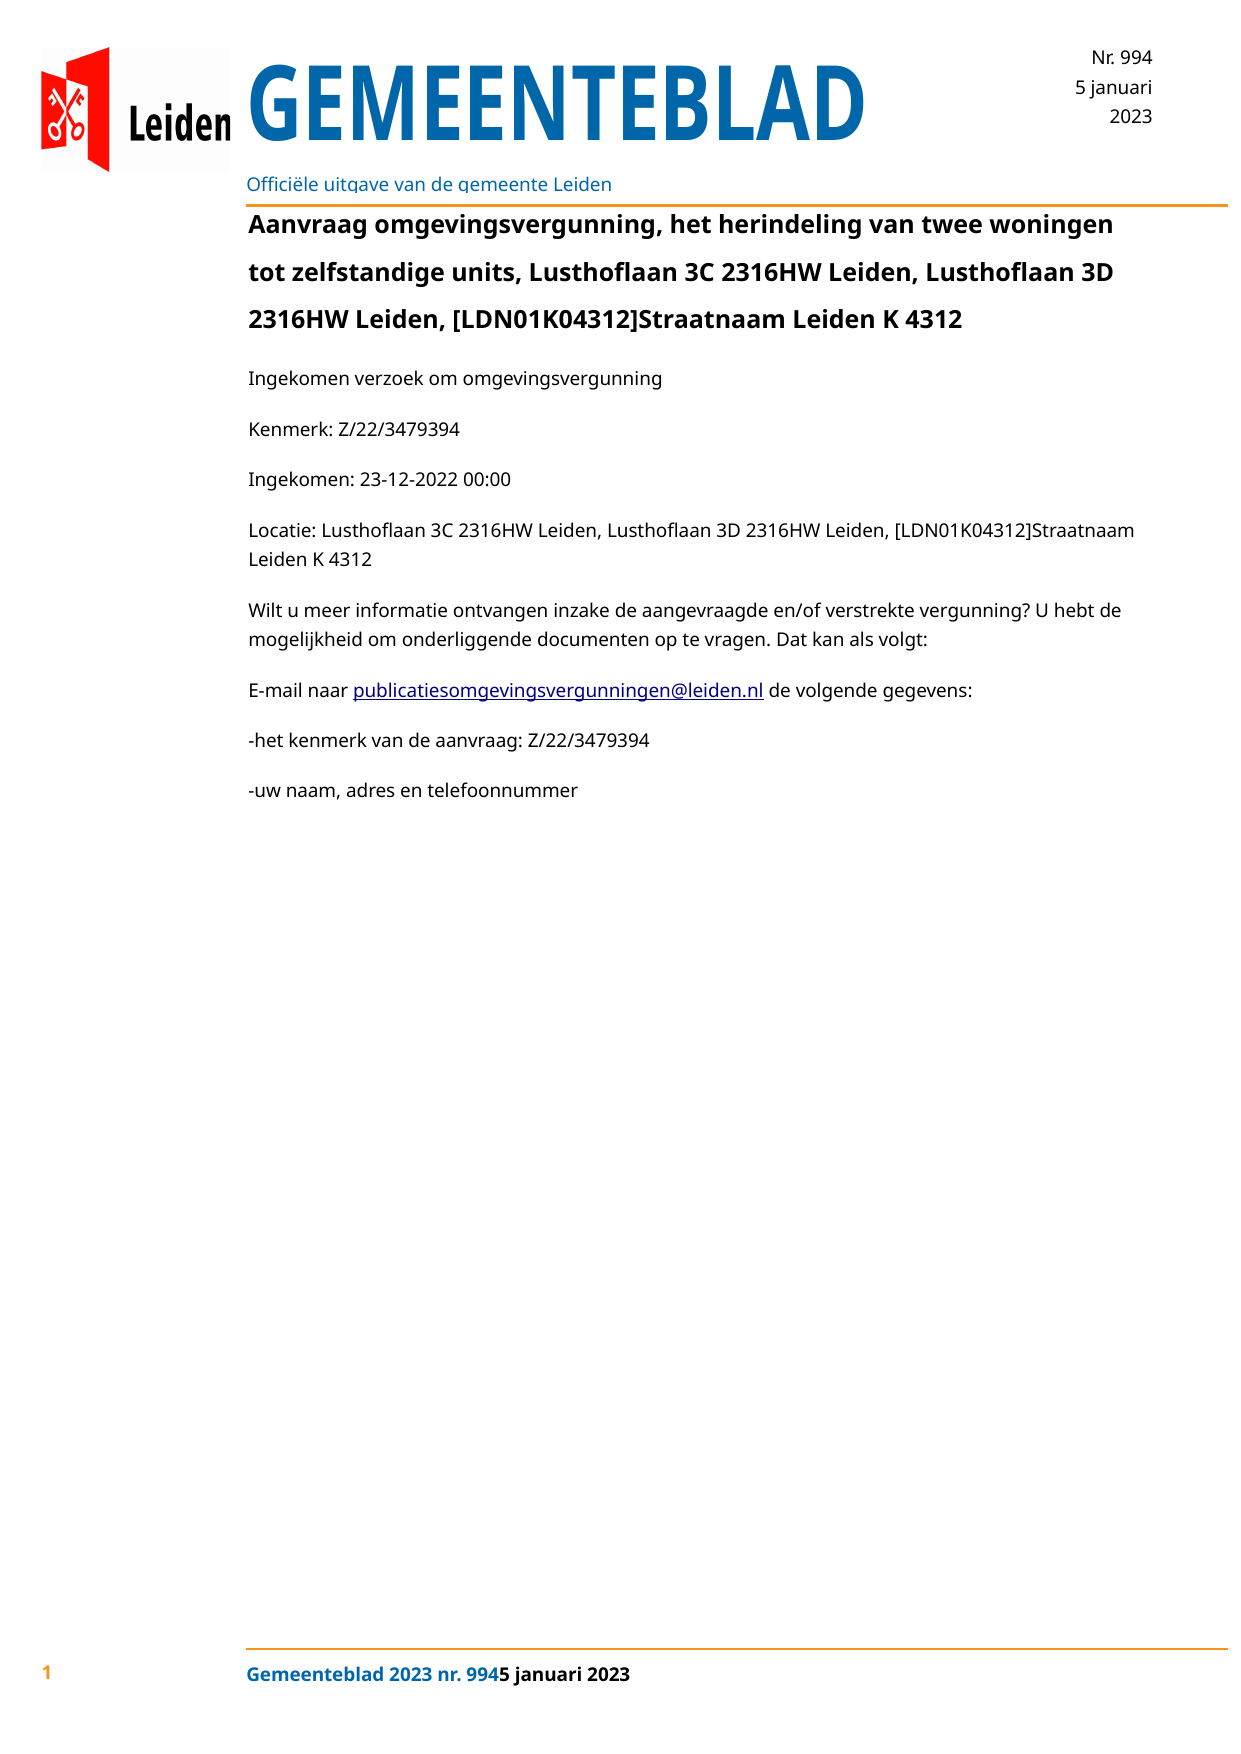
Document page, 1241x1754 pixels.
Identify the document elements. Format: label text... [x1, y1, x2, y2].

text -het kenmerk van de aanvraag: Z/22/3479394 [248, 727, 1152, 753]
picture [41, 47, 231, 172]
text E-mail naar publicatiesomgevingsvergunningen@leiden.nl de volgende gegevens: [248, 677, 1152, 702]
text Locatie: Lusthoflaan 3C 2316HW Leiden, Lusthoflaan 3D 2316HW Leiden, [LDN01K04312]Straatnaam Leiden K 4312 [248, 517, 1152, 572]
text Wilt u meer informatie ontvangen inzake de aangevraagde en/of verstrekte vergunning? U hebt de mogelijkheid om onderliggende documenten op te vragen. Dat kan als volgt: [248, 597, 1152, 652]
text -uw naam, adres en telefoonnummer [248, 778, 1152, 803]
text Ingekomen verzoek om omgevingsvergunning [248, 366, 1152, 391]
text Aanvraag omgevingsvergunning, het herindeling van twee woningen tot zelfstandige units, Lusthoflaan 3C 2316HW Leiden, Lusthoflaan 3D 2316HW Leiden, [LDN01K04312]Straatnaam Leiden K 4312 [248, 207, 1152, 336]
text Kenmerk: Z/22/3479394 [248, 416, 1152, 442]
text Ingekomen: 23-12-2022 00:00 [248, 466, 1152, 492]
